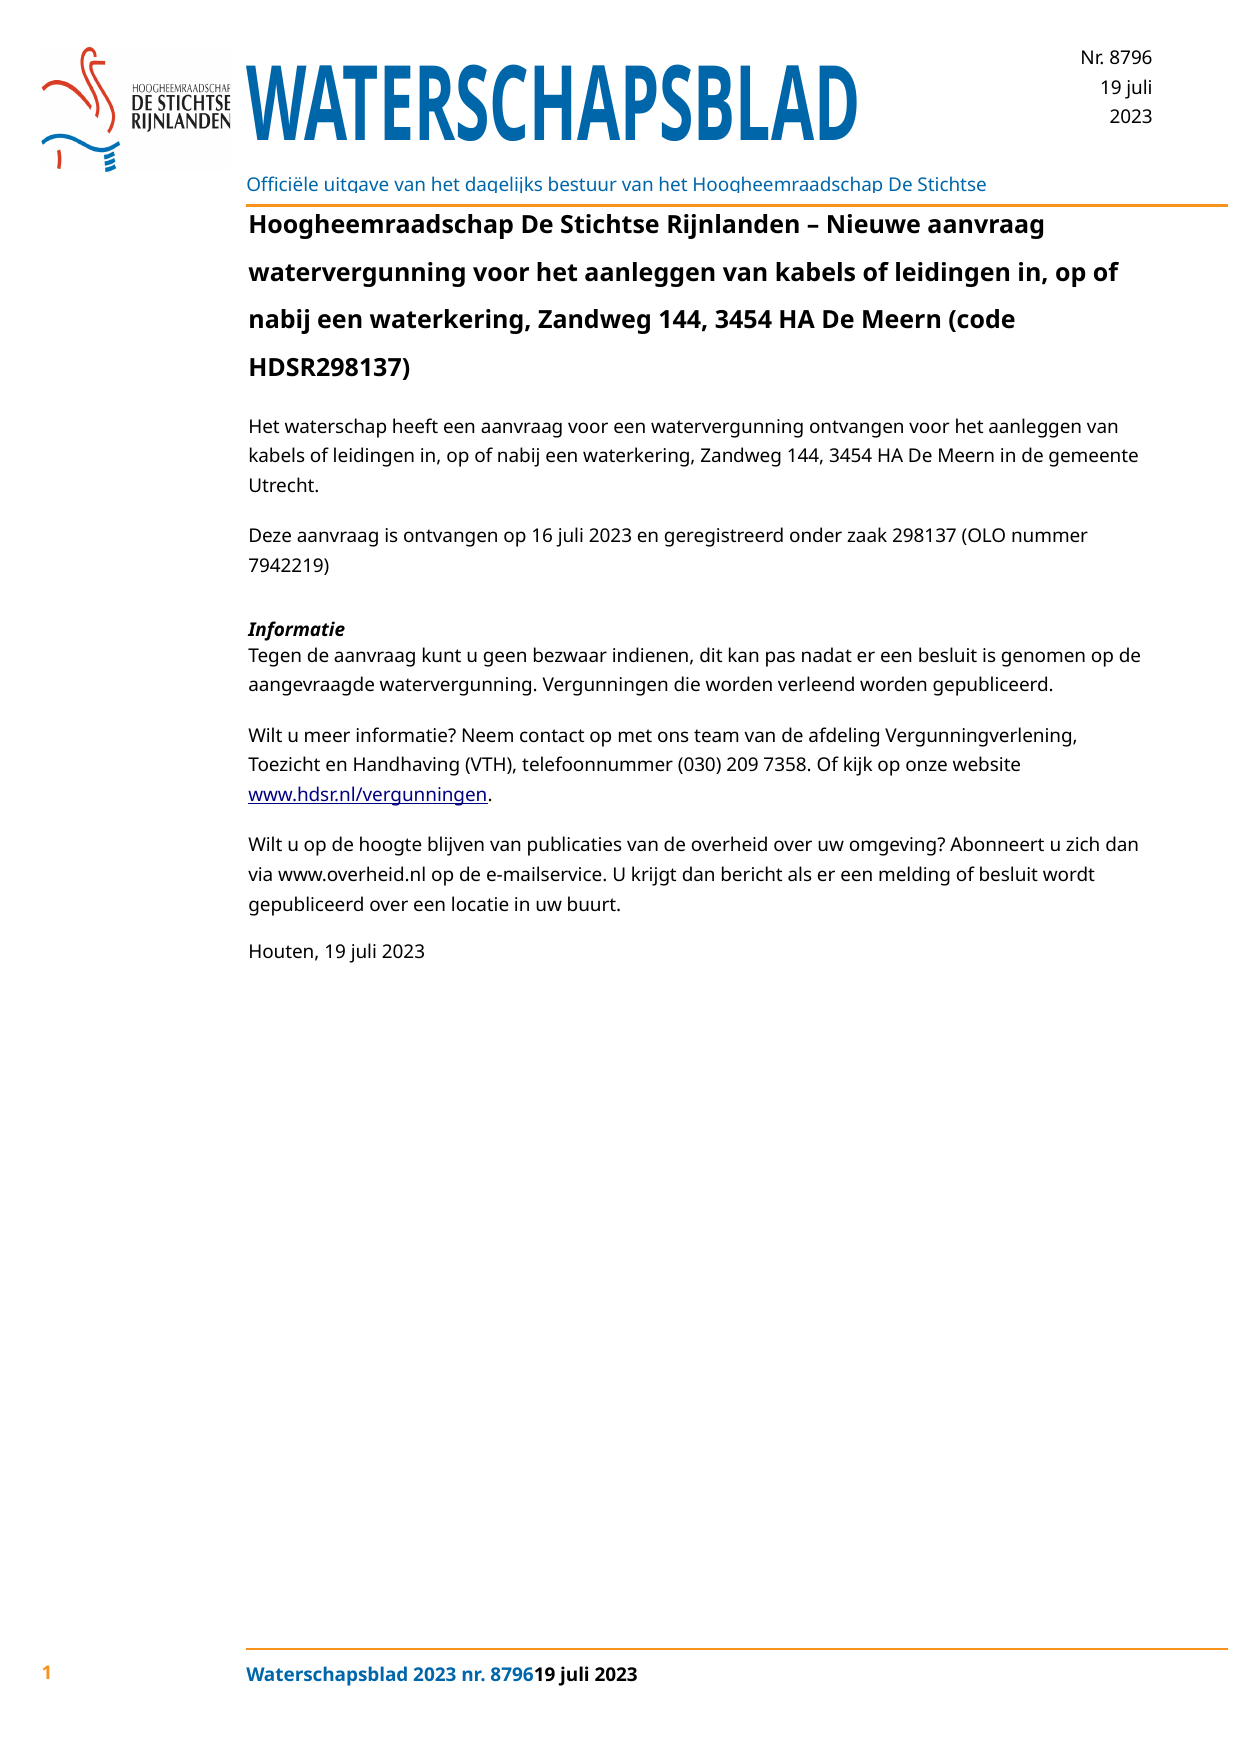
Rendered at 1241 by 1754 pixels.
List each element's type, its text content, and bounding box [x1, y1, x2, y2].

text Het waterschap heeft een aanvraag voor een watervergunning ontvangen voor het aanleggen van kabels of leidingen in, op of nabij een waterkering, Zandweg 144, 3454 HA De Meern in de gemeente Utrecht. [248, 413, 1152, 498]
text Tegen de aanvraag kunt u geen bezwaar indienen, dit kan pas nadat er een besluit is genomen op de aangevraagde watervergunning. Vergunningen die worden verleend worden gepubliceerd. [248, 642, 1152, 697]
picture [41, 47, 231, 172]
text Deze aanvraag is ontvangen op 16 juli 2023 en geregistreerd onder zaak 298137 (OLO nummer 7942219) [248, 523, 1152, 578]
text Houten, 19 juli 2023 [248, 938, 1152, 964]
text Hoogheemraadschap De Stichtse Rijnlanden – Nieuwe aanvraag watervergunning voor het aanleggen van kabels of leidingen in, op of nabij een waterkering, Zandweg 144, 3454 HA De Meern (code HDSR298137) [248, 207, 1152, 384]
text Wilt u op de hoogte blijven van publicaties van de overheid over uw omgeving? Abonneert u zich dan via www.overheid.nl op de e-mailservice. U krijgt dan bericht als er een melding of besluit wordt gepubliceerd over een locatie in uw buurt. [248, 832, 1152, 916]
text Wilt u meer informatie? Neem contact op met ons team van de afdeling Vergunningverlening, Toezicht en Handhaving (VTH), telefoonnummer (030) 209 7358. Of kijk op onze website www.hdsr.nl/vergunningen. [248, 722, 1152, 807]
text Informatie [248, 616, 1152, 642]
